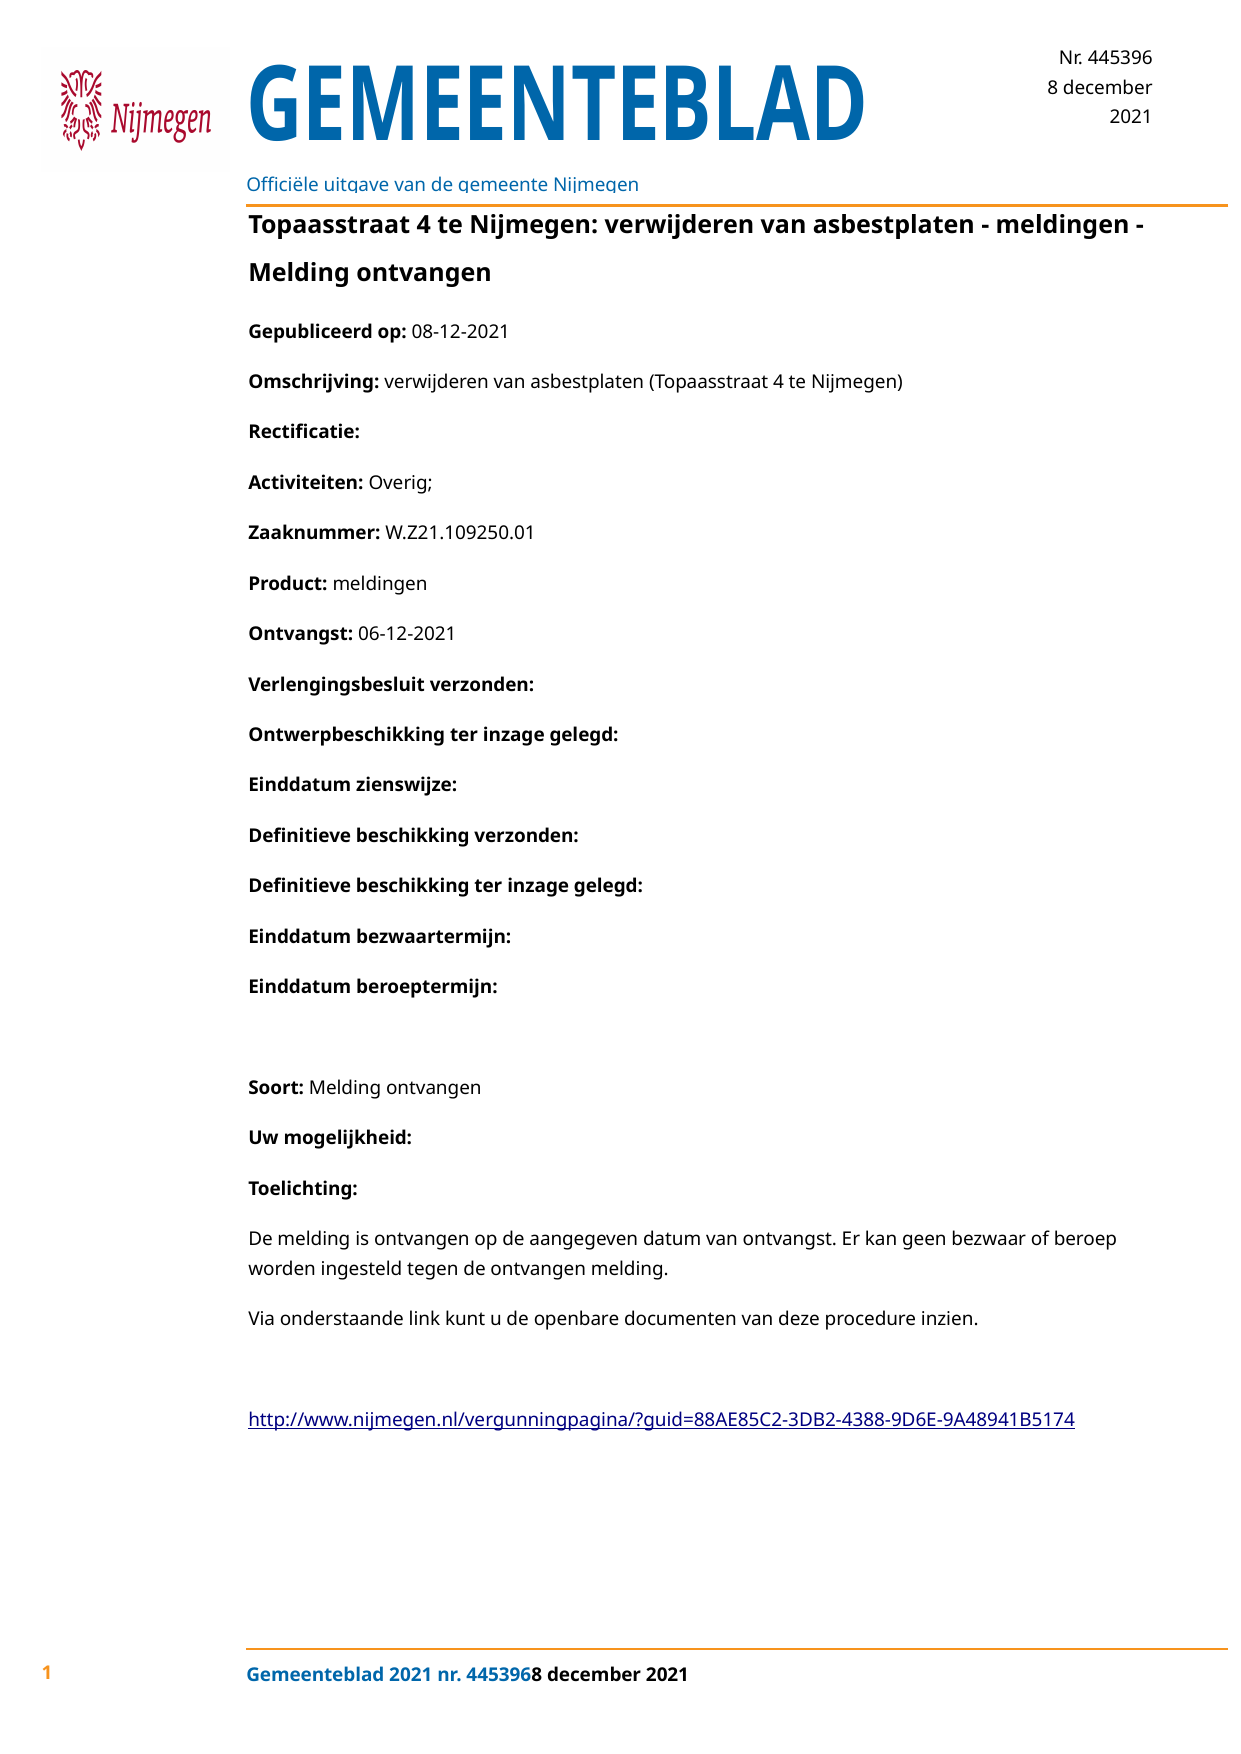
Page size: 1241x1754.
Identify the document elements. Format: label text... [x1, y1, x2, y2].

text Uw mogelijkheid: [248, 1124, 1152, 1150]
text Toelichting: [248, 1175, 1152, 1201]
text Soort: Melding ontvangen [248, 1074, 1152, 1100]
text Product: meldingen [248, 570, 1152, 596]
picture [41, 47, 231, 172]
text Einddatum beroeptermijn: [248, 973, 1152, 999]
text Rectificatie: [248, 419, 1152, 444]
text Ontwerpbeschikking ter inzage gelegd: [248, 721, 1152, 747]
text Topaasstraat 4 te Nijmegen: verwijderen van asbestplaten - meldingen - Melding ontvangen [248, 207, 1152, 288]
text Einddatum bezwaartermijn: [248, 923, 1152, 949]
text De melding is ontvangen op de aangegeven datum van ontvangst. Er kan geen bezwaar of beroep worden ingesteld tegen de ontvangen melding. [248, 1225, 1152, 1281]
text Definitieve beschikking verzonden: [248, 822, 1152, 848]
text Omschrijving: verwijderen van asbestplaten (Topaasstraat 4 te Nijmegen) [248, 368, 1152, 394]
text Verlengingsbesluit verzonden: [248, 671, 1152, 697]
text Ontvangst: 06-12-2021 [248, 620, 1152, 646]
text Via onderstaande link kunt u de openbare documenten van deze procedure inzien. [248, 1305, 1152, 1331]
text Activiteiten: Overig; [248, 469, 1152, 495]
text Definitieve beschikking ter inzage gelegd: [248, 872, 1152, 898]
text Zaaknummer: W.Z21.109250.01 [248, 519, 1152, 545]
text Einddatum zienswijze: [248, 772, 1152, 797]
text http://www.nijmegen.nl/vergunningpagina/?guid=88AE85C2-3DB2-4388-9D6E-9A48941B5174 [248, 1406, 1152, 1432]
text Gepubliceerd op: 08-12-2021 [248, 318, 1152, 344]
